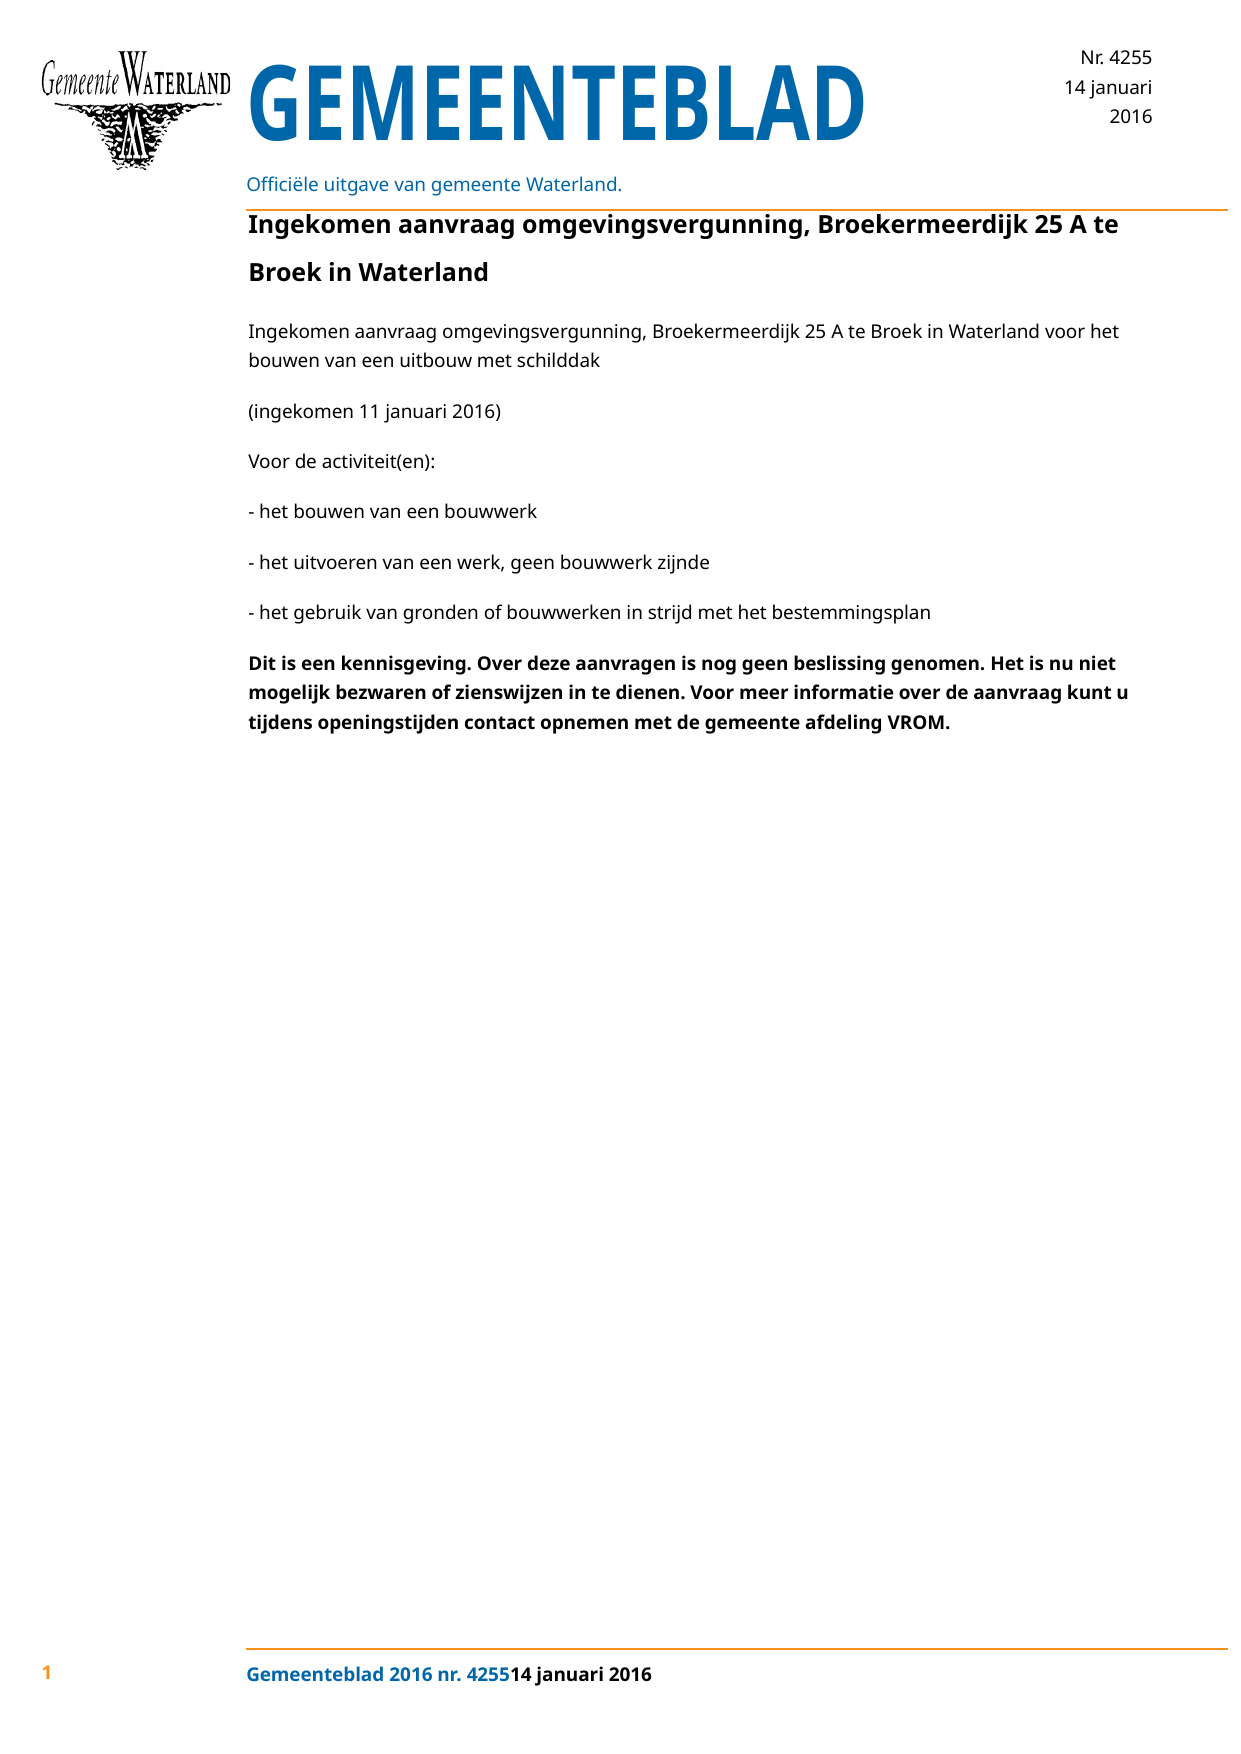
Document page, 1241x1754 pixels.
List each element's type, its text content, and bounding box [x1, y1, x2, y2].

text Ingekomen aanvraag omgevingsvergunning, Broekermeerdijk 25 A te Broek in Waterland [248, 211, 1152, 288]
text Dit is een kennisgeving. Over deze aanvragen is nog geen beslissing genomen. Het is nu niet mogelijk bezwaren of zienswijzen in te dienen. Voor meer informatie over de aanvraag kunt u tijdens openingstijden contact opnemen met de gemeente afdeling VROM. [248, 650, 1152, 735]
text - het gebruik van gronden of bouwwerken in strijd met het bestemmingsplan [248, 599, 1152, 625]
text Voor de activiteit(en): [248, 448, 1152, 474]
text - het uitvoeren van een werk, geen bouwwerk zijnde [248, 549, 1152, 575]
text - het bouwen van een bouwwerk [248, 499, 1152, 524]
text Ingekomen aanvraag omgevingsvergunning, Broekermeerdijk 25 A te Broek in Waterland voor het bouwen van een uitbouw met schilddak [248, 318, 1152, 373]
picture [41, 47, 231, 172]
text (ingekomen 11 januari 2016) [248, 398, 1152, 424]
